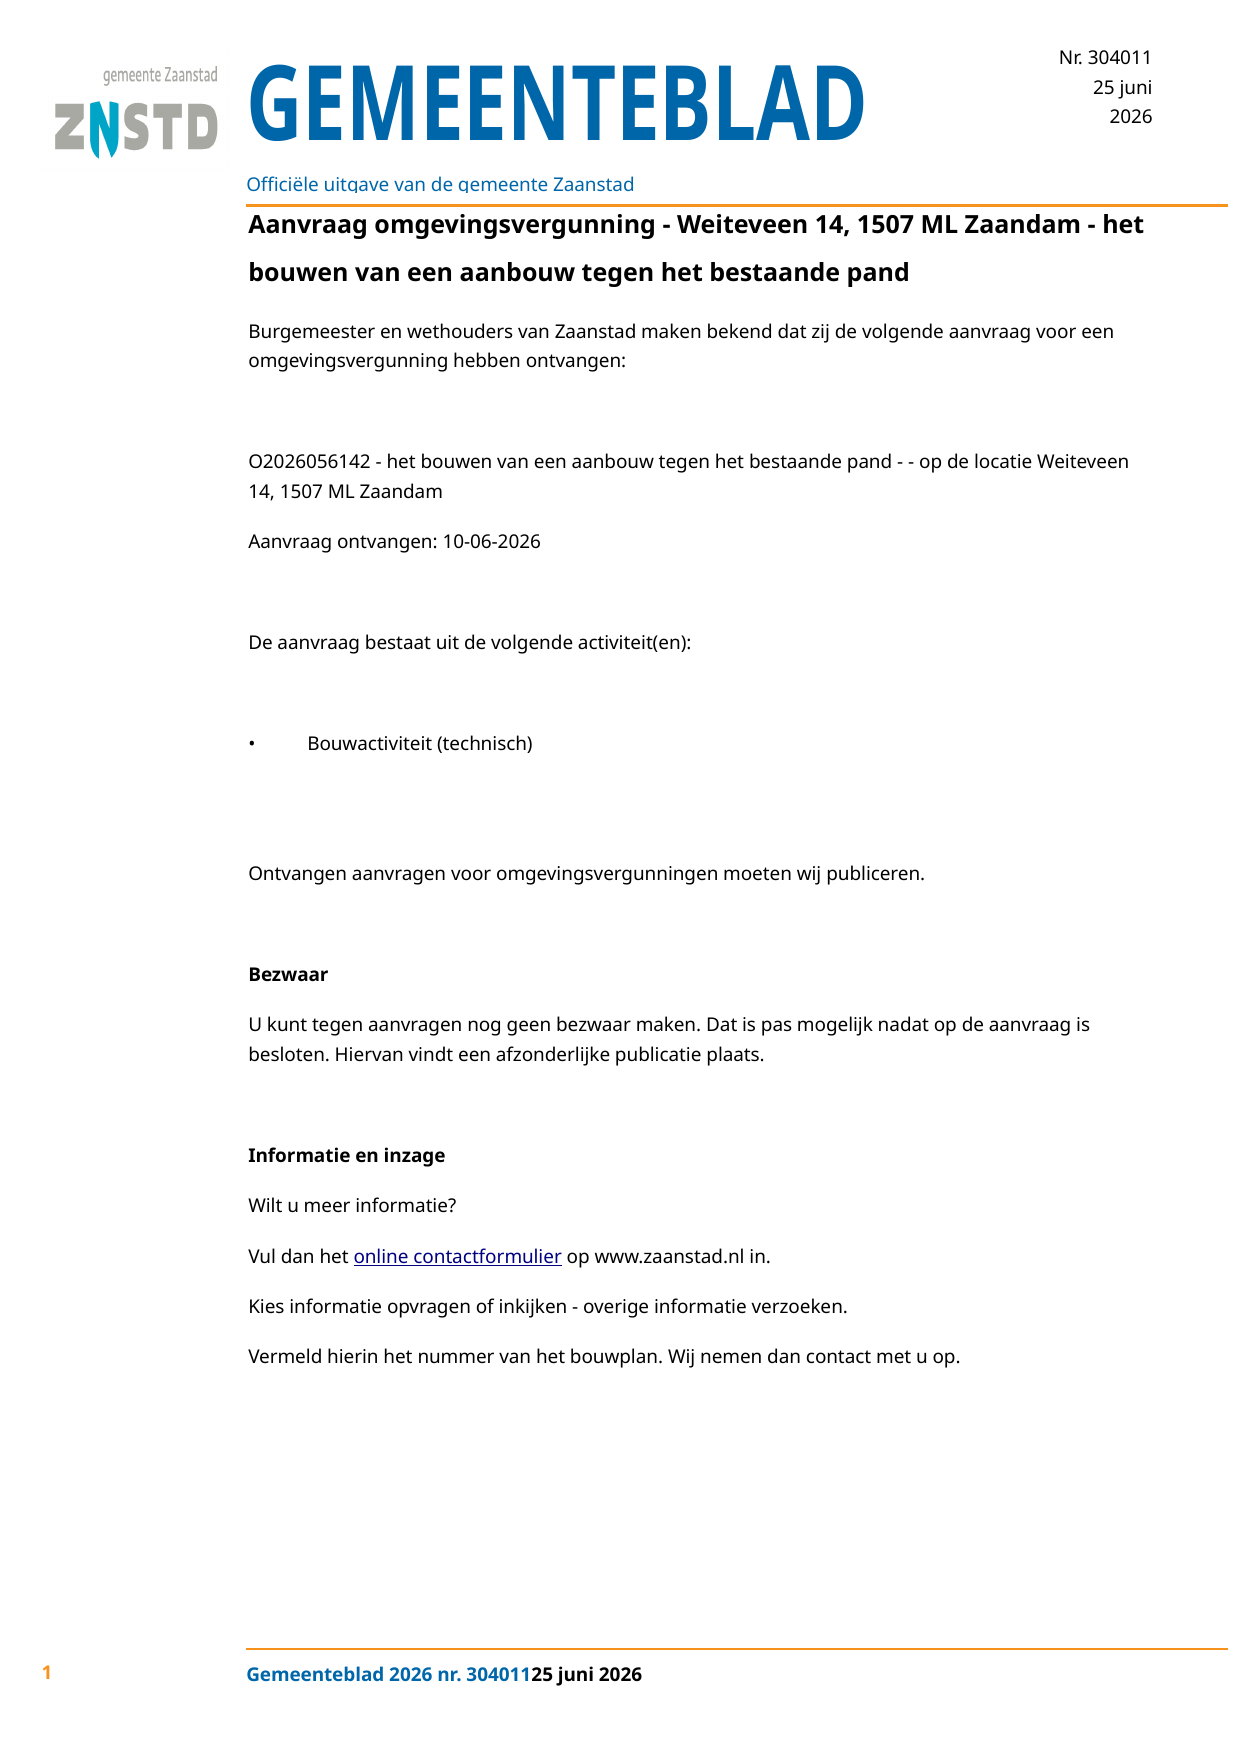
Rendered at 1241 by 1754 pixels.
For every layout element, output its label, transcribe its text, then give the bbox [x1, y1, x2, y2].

text Informatie en inzage [248, 1142, 1152, 1168]
text O2026056142 - het bouwen van een aanbouw tegen het bestaande pand - - op de locatie Weiteveen 14, 1507 ML Zaandam [248, 448, 1152, 504]
text Vermeld hierin het nummer van het bouwplan. Wij nemen dan contact met u op. [248, 1344, 1152, 1369]
picture [41, 47, 231, 172]
text Kies informatie opvragen of inkijken - overige informatie verzoeken. [248, 1293, 1152, 1319]
text Bezwaar [248, 961, 1152, 987]
text Aanvraag omgevingsvergunning - Weiteveen 14, 1507 ML Zaandam - het bouwen van een aanbouw tegen het bestaande pand [248, 207, 1152, 288]
text Burgemeester en wethouders van Zaanstad maken bekend dat zij de volgende aanvraag voor een omgevingsvergunning hebben ontvangen: [248, 318, 1152, 373]
list Bouwactiviteit (technisch) [248, 730, 1152, 756]
text Vul dan het online contactformulier op www.zaanstad.nl in. [248, 1243, 1152, 1269]
text U kunt tegen aanvragen nog geen bezwaar maken. Dat is pas mogelijk nadat op de aanvraag is besloten. Hiervan vindt een afzonderlijke publicatie plaats. [248, 1012, 1152, 1067]
text Aanvraag ontvangen: 10-06-2026 [248, 528, 1152, 554]
text Ontvangen aanvragen voor omgevingsvergunningen moeten wij publiceren. [248, 860, 1152, 886]
text De aanvraag bestaat uit de volgende activiteit(en): [248, 629, 1152, 655]
text Wilt u meer informatie? [248, 1192, 1152, 1218]
